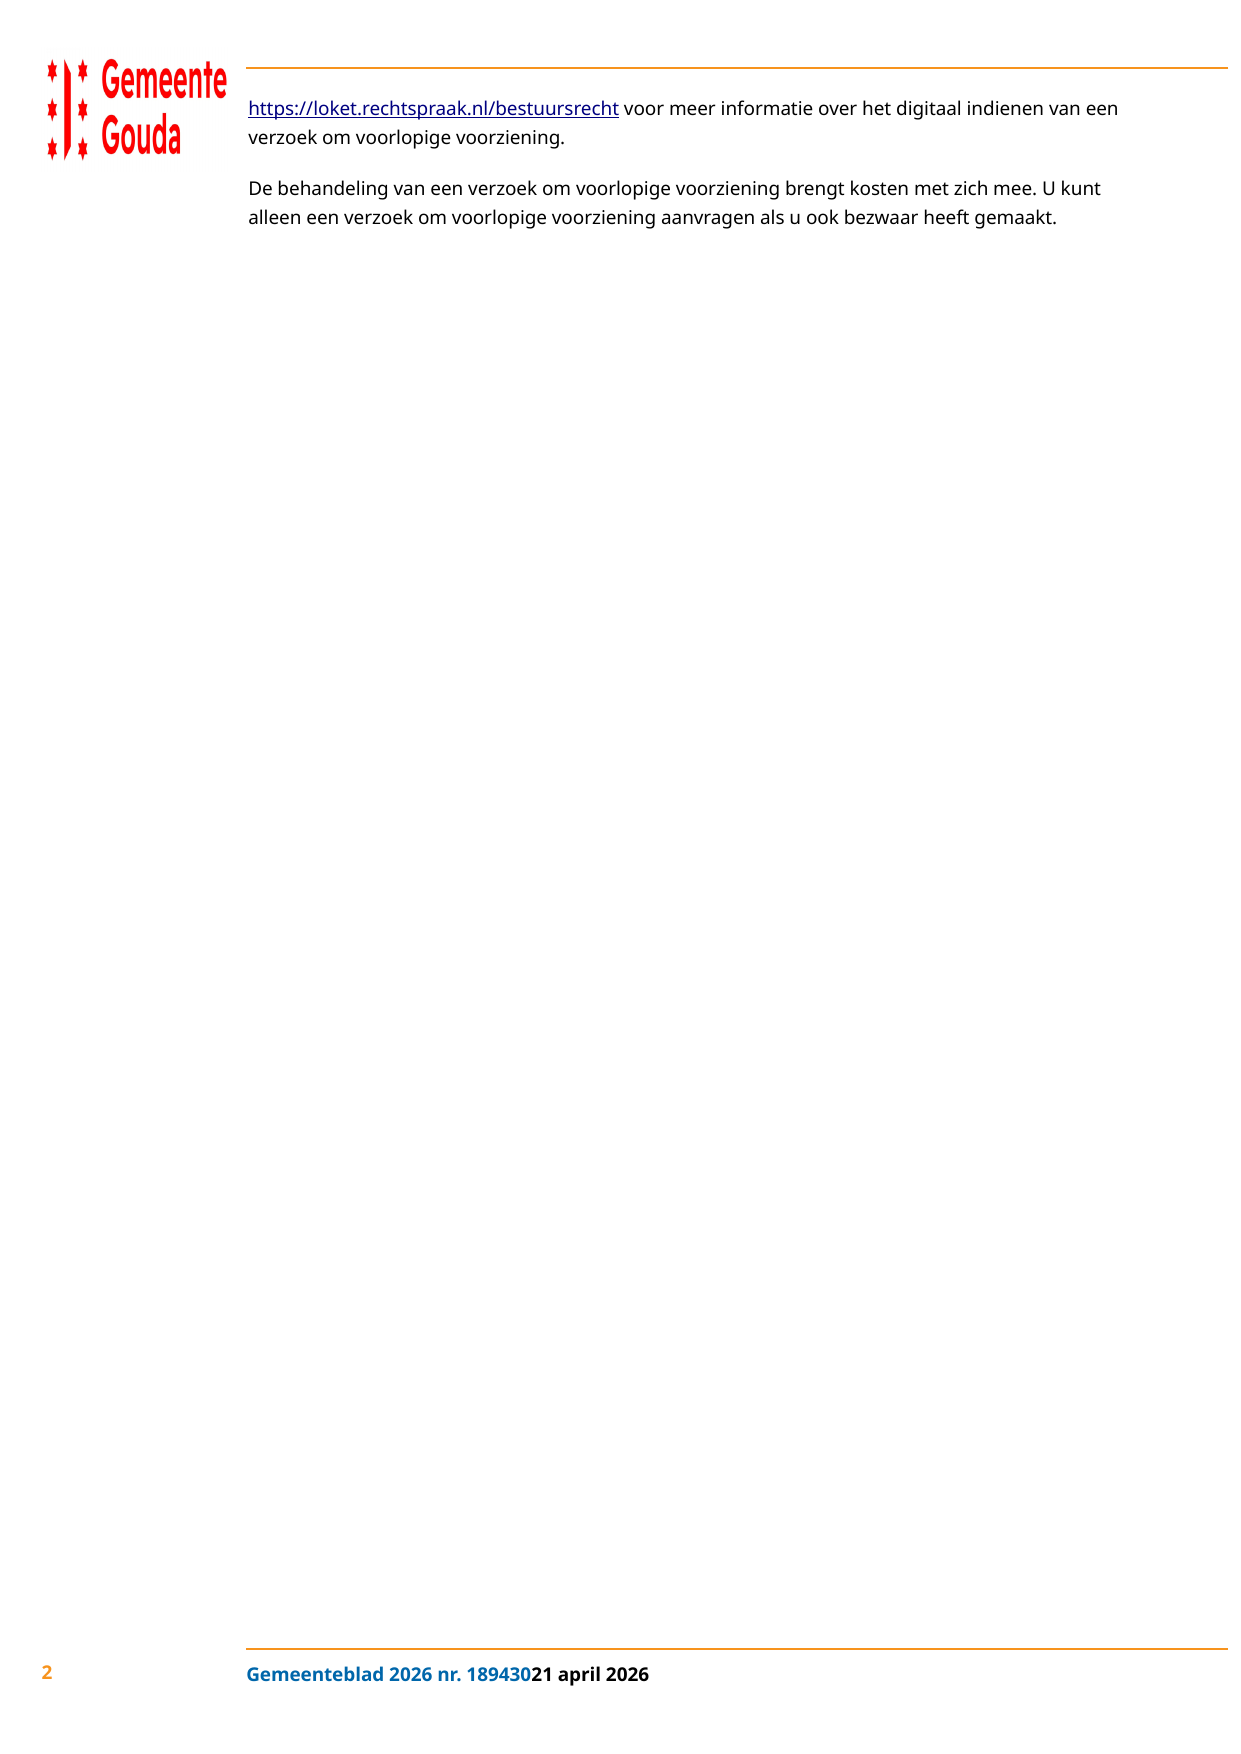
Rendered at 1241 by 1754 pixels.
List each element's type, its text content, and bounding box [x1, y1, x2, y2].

text https://loket.rechtspraak.nl/bestuursrecht voor meer informatie over het digitaal indienen van een verzoek om voorlopige voorziening. [248, 95, 1152, 150]
picture [41, 47, 231, 172]
text De behandeling van een verzoek om voorlopige voorziening brengt kosten met zich mee. U kunt alleen een verzoek om voorlopige voorziening aanvragen als u ook bezwaar heeft gemaakt. [248, 175, 1152, 230]
